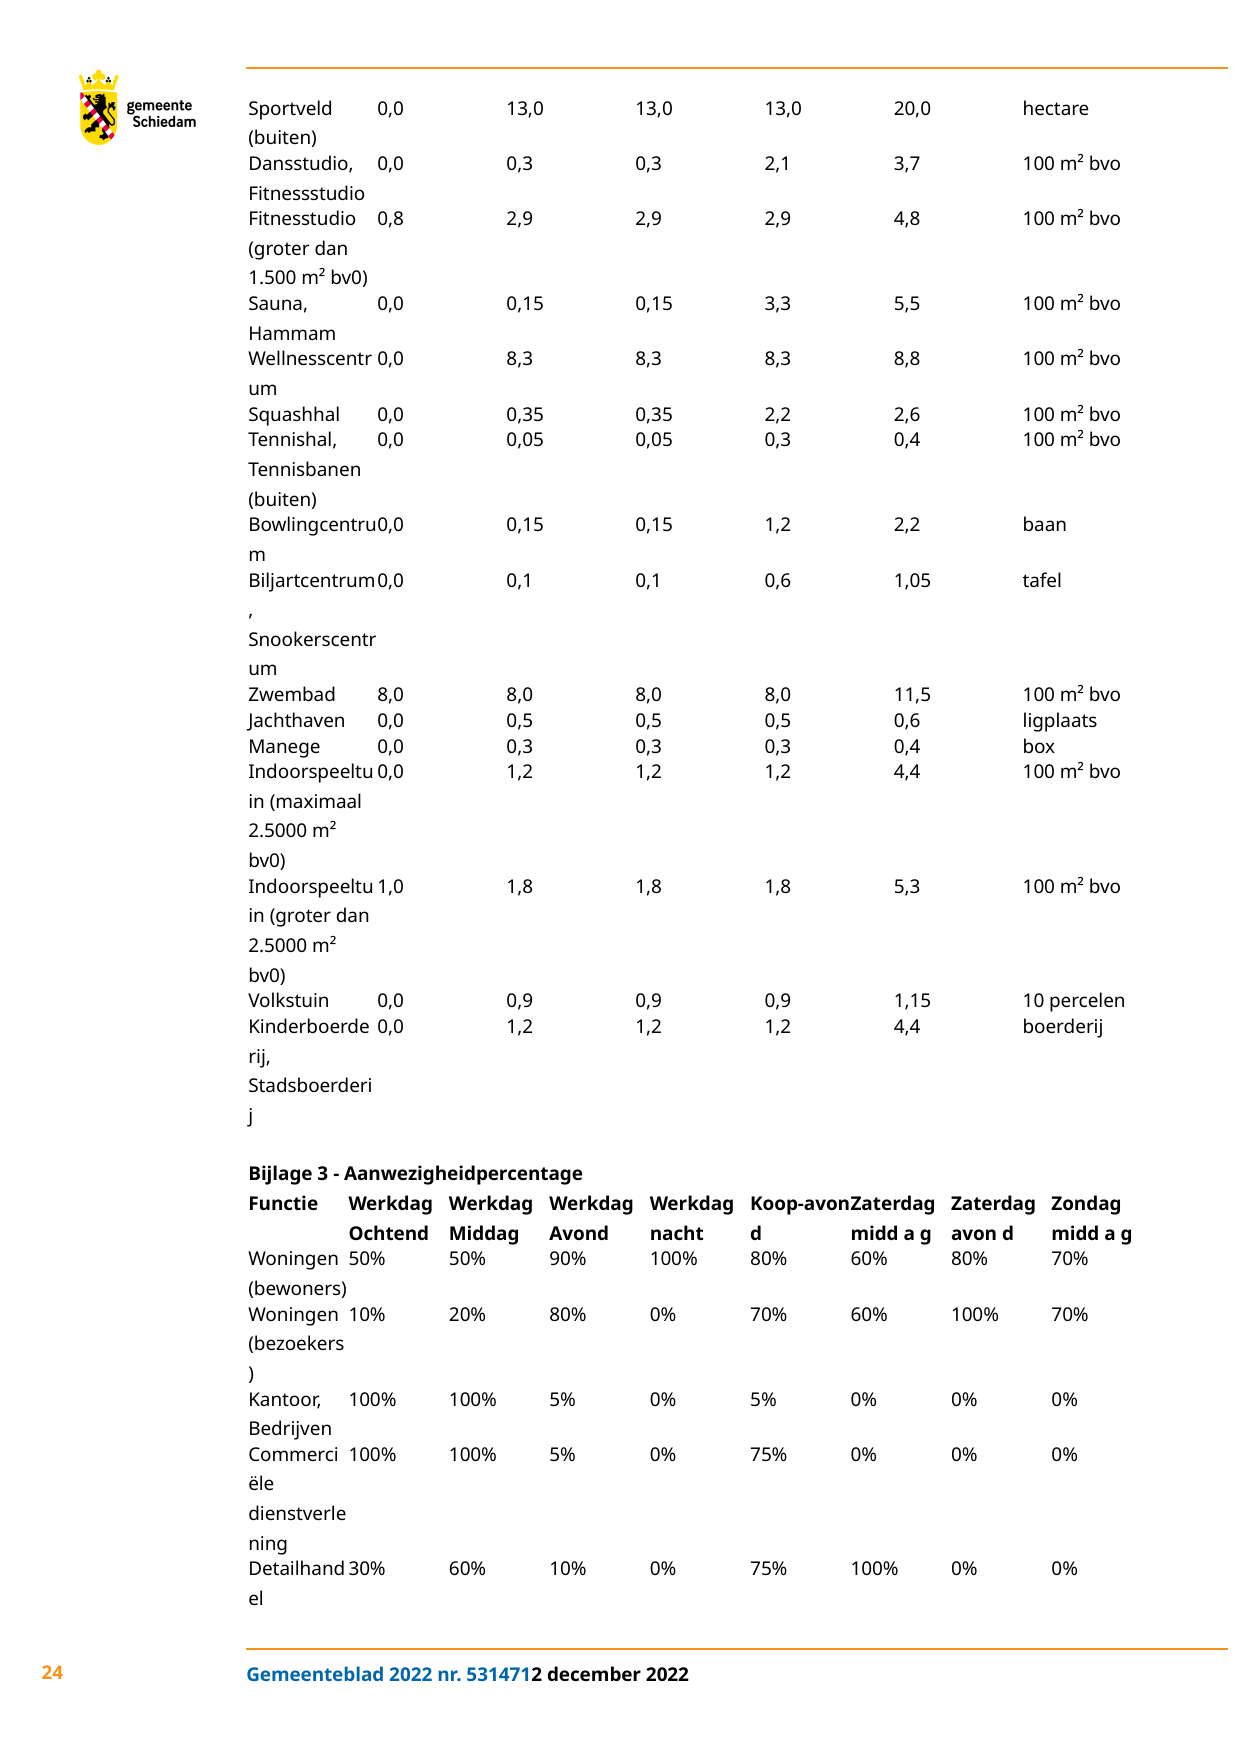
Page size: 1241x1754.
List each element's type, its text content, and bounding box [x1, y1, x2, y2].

table_cell boerderij [1023, 1013, 1152, 1128]
table_cell Zwembad [248, 681, 377, 707]
table_cell Tennishal, Tennisbanen (buiten) [248, 427, 377, 512]
table_cell 11,5 [894, 681, 1022, 707]
table_cell 50% [449, 1246, 549, 1301]
table_cell 2,9 [635, 205, 764, 290]
table_cell 3,3 [764, 290, 893, 346]
table_cell Bowlingcentrum [248, 512, 377, 567]
table_cell 0% [951, 1556, 1051, 1611]
table_header Zaterdag midd a g [850, 1190, 951, 1246]
table_cell 0,0 [377, 401, 506, 427]
table_cell 1,8 [635, 873, 764, 987]
table_cell 0% [850, 1441, 951, 1556]
table_cell 0,9 [635, 988, 764, 1013]
table_cell Kinderboerderij, Stadsboerderij [248, 1013, 377, 1128]
table_cell 0,9 [764, 988, 893, 1013]
table_cell 80% [750, 1246, 850, 1301]
table_cell 60% [850, 1246, 951, 1301]
table_cell 0% [1051, 1556, 1152, 1611]
table_cell 0% [650, 1556, 750, 1611]
table_cell 0,15 [635, 512, 764, 567]
table_cell 10% [549, 1556, 649, 1611]
table_cell 60% [850, 1301, 951, 1386]
table_cell 0% [650, 1386, 750, 1441]
table_cell 0,1 [506, 567, 635, 681]
table_cell 3,7 [894, 150, 1022, 205]
table_cell 0% [951, 1441, 1051, 1556]
table_header Werkdag Avond [549, 1190, 649, 1246]
table_cell Volkstuin [248, 988, 377, 1013]
table_cell 70% [750, 1301, 850, 1386]
table_cell 8,3 [635, 346, 764, 401]
table_cell Woningen (bewoners) [248, 1246, 348, 1301]
table_cell 0,0 [377, 290, 506, 346]
table_cell 0,0 [377, 427, 506, 512]
table_cell 1,05 [894, 567, 1022, 681]
table_cell 2,9 [506, 205, 635, 290]
table_cell 100 m² bvo [1023, 759, 1152, 873]
table_cell 100 m² bvo [1023, 401, 1152, 427]
table_cell 0,0 [377, 1013, 506, 1128]
table_cell 100% [449, 1441, 549, 1556]
table_cell 1,2 [764, 512, 893, 567]
table_cell 20% [449, 1301, 549, 1386]
table_cell hectare [1023, 95, 1152, 150]
table_cell 0,3 [635, 150, 764, 205]
table_cell 0% [1051, 1441, 1152, 1556]
table_cell 0% [850, 1386, 951, 1441]
table_cell 13,0 [635, 95, 764, 150]
table_cell 13,0 [506, 95, 635, 150]
table_header Koop-avon d [750, 1190, 850, 1246]
table_cell 100 m² bvo [1023, 681, 1152, 707]
table_cell 0,15 [506, 512, 635, 567]
table_cell 5% [549, 1441, 649, 1556]
table_cell Squashhal [248, 401, 377, 427]
table_cell 0,0 [377, 733, 506, 758]
table_cell 1,2 [506, 1013, 635, 1128]
table_cell 1,2 [764, 759, 893, 873]
table_cell 0,35 [506, 401, 635, 427]
table_cell 100 m² bvo [1023, 205, 1152, 290]
table_cell 10 percelen [1023, 988, 1152, 1013]
table_cell 10% [348, 1301, 449, 1386]
table_header Werkdag nacht [650, 1190, 750, 1246]
table_cell 0,15 [506, 290, 635, 346]
table_cell 80% [951, 1246, 1051, 1301]
table_cell Indoorspeeltuin (groter dan 2.5000 m² bv0) [248, 873, 377, 987]
table_cell Dansstudio, Fitnessstudio [248, 150, 377, 205]
table_cell 2,6 [894, 401, 1022, 427]
table_cell ligplaats [1023, 707, 1152, 733]
table_cell 8,0 [764, 681, 893, 707]
table_cell 0,0 [377, 759, 506, 873]
table_header Zaterdag avon d [951, 1190, 1051, 1246]
table_cell Jachthaven [248, 707, 377, 733]
table_cell 2,2 [764, 401, 893, 427]
table_cell 0,0 [377, 512, 506, 567]
table_cell 1,2 [635, 1013, 764, 1128]
table_cell 8,3 [506, 346, 635, 401]
table_cell 70% [1051, 1301, 1152, 1386]
table_cell 50% [348, 1246, 449, 1301]
table_cell Indoorspeeltuin (maximaal 2.5000 m² bv0) [248, 759, 377, 873]
table_cell 90% [549, 1246, 649, 1301]
table_cell 0,9 [506, 988, 635, 1013]
table_cell 100 m² bvo [1023, 346, 1152, 401]
table_cell 0,0 [377, 95, 506, 150]
table_cell 0,1 [635, 567, 764, 681]
table_cell 4,4 [894, 1013, 1022, 1128]
table_cell 100 m² bvo [1023, 290, 1152, 346]
table_cell 0,8 [377, 205, 506, 290]
table_cell 5% [549, 1386, 649, 1441]
table_cell 5,5 [894, 290, 1022, 346]
table_cell 100% [850, 1556, 951, 1611]
table_cell 2,2 [894, 512, 1022, 567]
table_cell 0,05 [506, 427, 635, 512]
table_header Functie [248, 1190, 348, 1246]
table_cell 1,8 [764, 873, 893, 987]
table_cell 8,3 [764, 346, 893, 401]
table_cell 0,5 [506, 707, 635, 733]
table_cell 30% [348, 1556, 449, 1611]
table_cell 0,5 [764, 707, 893, 733]
table_cell 0,6 [894, 707, 1022, 733]
picture [41, 47, 231, 172]
table_cell 2,9 [764, 205, 893, 290]
table_cell 0,3 [635, 733, 764, 758]
table_cell 0,4 [894, 733, 1022, 758]
table_cell Manege [248, 733, 377, 758]
table_cell Sauna, Hammam [248, 290, 377, 346]
table_cell 20,0 [894, 95, 1022, 150]
table_cell 0% [650, 1441, 750, 1556]
table_cell 100% [650, 1246, 750, 1301]
table_cell 0,15 [635, 290, 764, 346]
table_cell 100% [348, 1441, 449, 1556]
table_cell Woningen (bezoekers) [248, 1301, 348, 1386]
table_cell 0% [1051, 1386, 1152, 1441]
table_cell 8,0 [377, 681, 506, 707]
table_cell 1,2 [635, 759, 764, 873]
table_cell 100 m² bvo [1023, 427, 1152, 512]
table_cell 4,4 [894, 759, 1022, 873]
table_cell baan [1023, 512, 1152, 567]
table_cell 1,15 [894, 988, 1022, 1013]
table_cell 0,3 [506, 733, 635, 758]
table_cell 1,8 [506, 873, 635, 987]
table_cell 0,3 [506, 150, 635, 205]
table_cell 0,4 [894, 427, 1022, 512]
table_header Werkdag Ochtend [348, 1190, 449, 1246]
table_cell 8,8 [894, 346, 1022, 401]
table_cell 100% [348, 1386, 449, 1441]
table_cell 0,05 [635, 427, 764, 512]
table_cell Commerciële dienstverlening [248, 1441, 348, 1556]
table_cell 0,5 [635, 707, 764, 733]
table_cell 1,2 [764, 1013, 893, 1128]
table_cell 2,1 [764, 150, 893, 205]
table_cell 75% [750, 1556, 850, 1611]
table_cell 100 m² bvo [1023, 873, 1152, 987]
table_header Werkdag Middag [449, 1190, 549, 1246]
table_cell Wellnesscentrum [248, 346, 377, 401]
table_cell 4,8 [894, 205, 1022, 290]
table_cell 0,0 [377, 150, 506, 205]
table_cell Biljartcentrum, Snookerscentrum [248, 567, 377, 681]
table_cell tafel [1023, 567, 1152, 681]
table_cell 80% [549, 1301, 649, 1386]
table_cell 60% [449, 1556, 549, 1611]
table_cell 0,0 [377, 567, 506, 681]
table_cell 0,3 [764, 733, 893, 758]
table_cell 1,0 [377, 873, 506, 987]
table_cell 0,6 [764, 567, 893, 681]
table_cell 0% [951, 1386, 1051, 1441]
table_cell 8,0 [635, 681, 764, 707]
table_cell Kantoor, Bedrijven [248, 1386, 348, 1441]
table_cell 100% [951, 1301, 1051, 1386]
table_cell Fitnesstudio (groter dan 1.500 m² bv0) [248, 205, 377, 290]
table_cell Detailhandel [248, 1556, 348, 1611]
table_cell 0,35 [635, 401, 764, 427]
table_cell 0,0 [377, 988, 506, 1013]
table_cell 13,0 [764, 95, 893, 150]
table_cell 75% [750, 1441, 850, 1556]
table_cell box [1023, 733, 1152, 758]
table_cell 70% [1051, 1246, 1152, 1301]
text Bijlage 3 - Aanwezigheidpercentage [248, 1161, 1152, 1186]
table_cell 0,0 [377, 346, 506, 401]
table_cell 8,0 [506, 681, 635, 707]
table_cell 5% [750, 1386, 850, 1441]
table_cell 0,0 [377, 707, 506, 733]
table_cell 5,3 [894, 873, 1022, 987]
table_cell Sportveld (buiten) [248, 95, 377, 150]
table_cell 0% [650, 1301, 750, 1386]
table_header Zondag midd a g [1051, 1190, 1152, 1246]
table_cell 100 m² bvo [1023, 150, 1152, 205]
table_cell 100% [449, 1386, 549, 1441]
table_cell 1,2 [506, 759, 635, 873]
table_cell 0,3 [764, 427, 893, 512]
